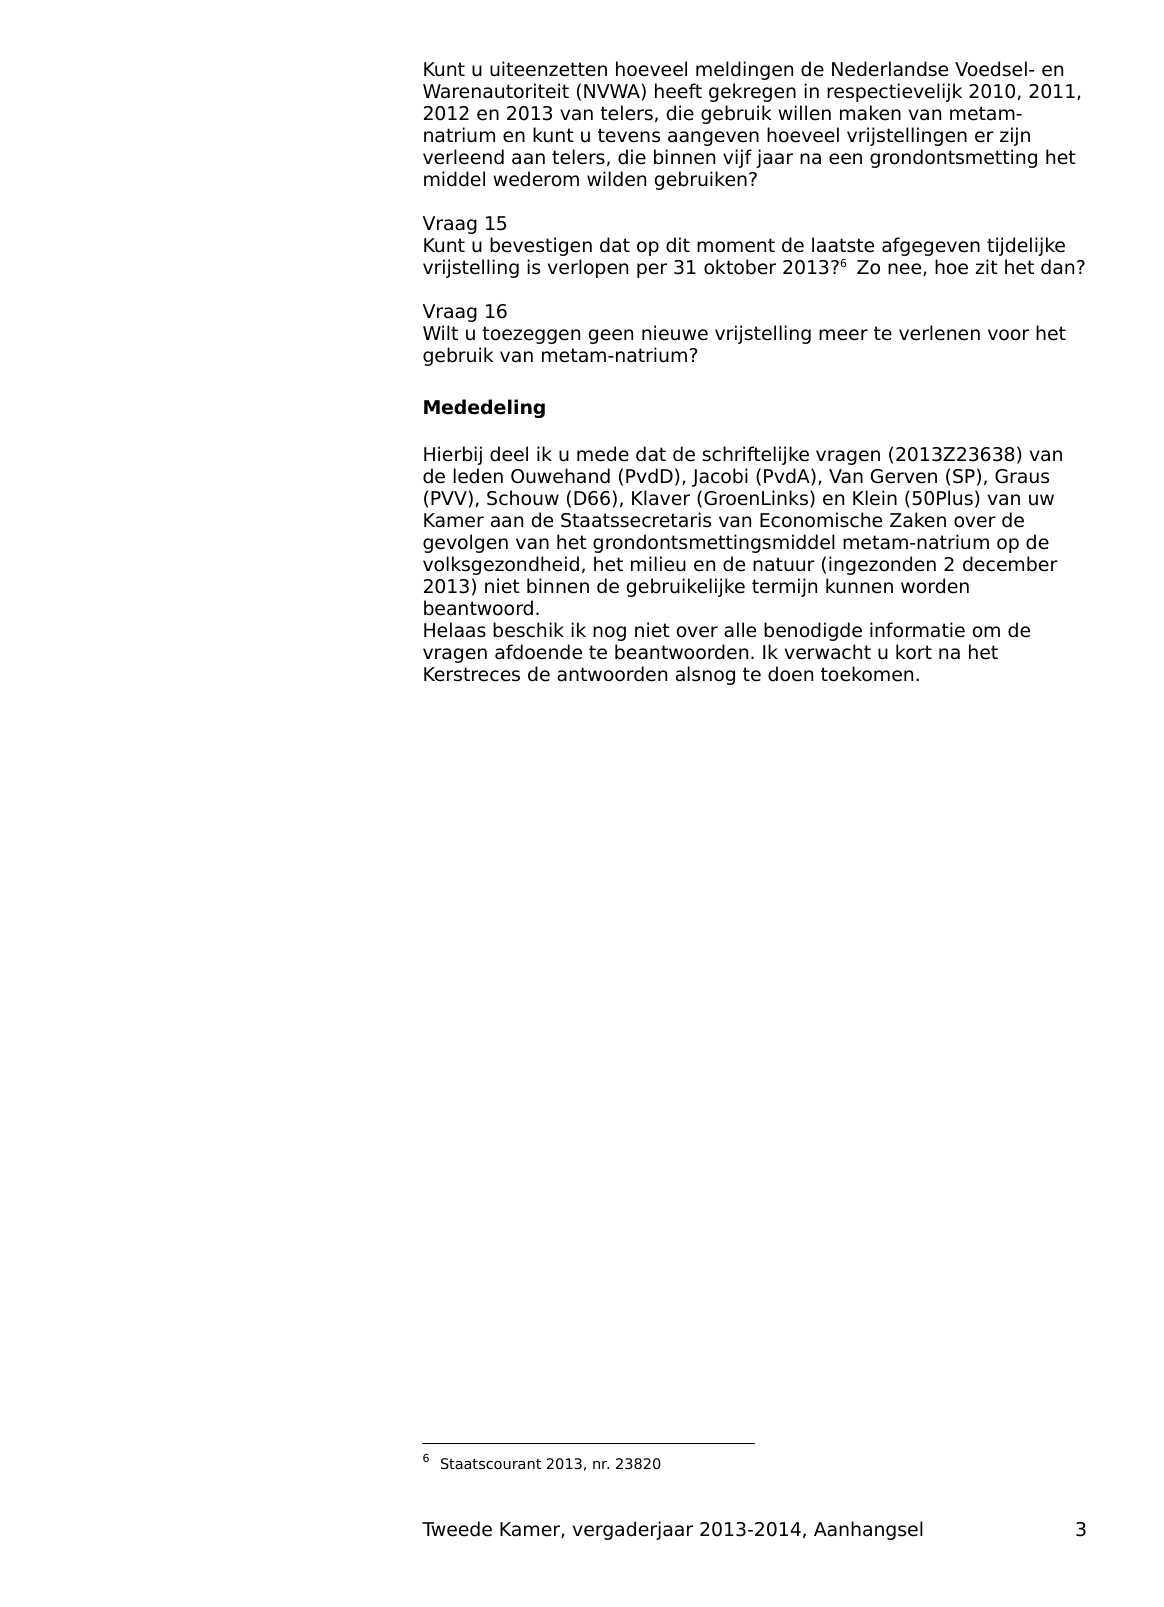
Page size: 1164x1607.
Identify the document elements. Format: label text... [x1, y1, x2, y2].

text Kunt u bevestigen dat op dit moment de laatste afgegeven tijdelijke vrijstelling is verlopen per 31 oktober 2013? Zo nee, hoe zit het dan? [422, 235, 1087, 279]
text Staatscourant 2013, nr. 23820 [422, 1452, 1087, 1474]
text Wilt u toezeggen geen nieuwe vrijstelling meer te verlenen voor het gebruik van metam-natrium? [422, 323, 1087, 367]
text Vraag 15 [422, 213, 1087, 235]
text Vraag 16 [422, 301, 1087, 323]
text Helaas beschik ik nog niet over alle benodigde informatie om de vragen afdoende te beantwoorden. Ik verwacht u kort na het Kerstreces de antwoorden alsnog te doen toekomen. [422, 620, 1087, 686]
text Kunt u uiteenzetten hoeveel meldingen de Nederlandse Voedsel- en Warenautoriteit (NVWA) heeft gekregen in respectievelijk 2010, 2011, 2012 en 2013 van telers, die gebruik willen maken van metam-natrium en kunt u tevens aangeven hoeveel vrijstellingen er zijn verleend aan telers, die binnen vijf jaar na een grondontsmetting het middel wederom wilden gebruiken? [422, 59, 1087, 191]
subtitle Mededeling [422, 397, 1087, 419]
text Hierbij deel ik u mede dat de schriftelijke vragen (2013Z23638) van de leden Ouwehand (PvdD), Jacobi (PvdA), Van Gerven (SP), Graus (PVV), Schouw (D66), Klaver (GroenLinks) en Klein (50Plus) van uw Kamer aan de Staatssecretaris van Economische Zaken over de gevolgen van het grondontsmettingsmiddel metam-natrium op de volksgezondheid, het milieu en de natuur (ingezonden 2 december 2013) niet binnen de gebruikelijke termijn kunnen worden beantwoord. [422, 444, 1087, 620]
